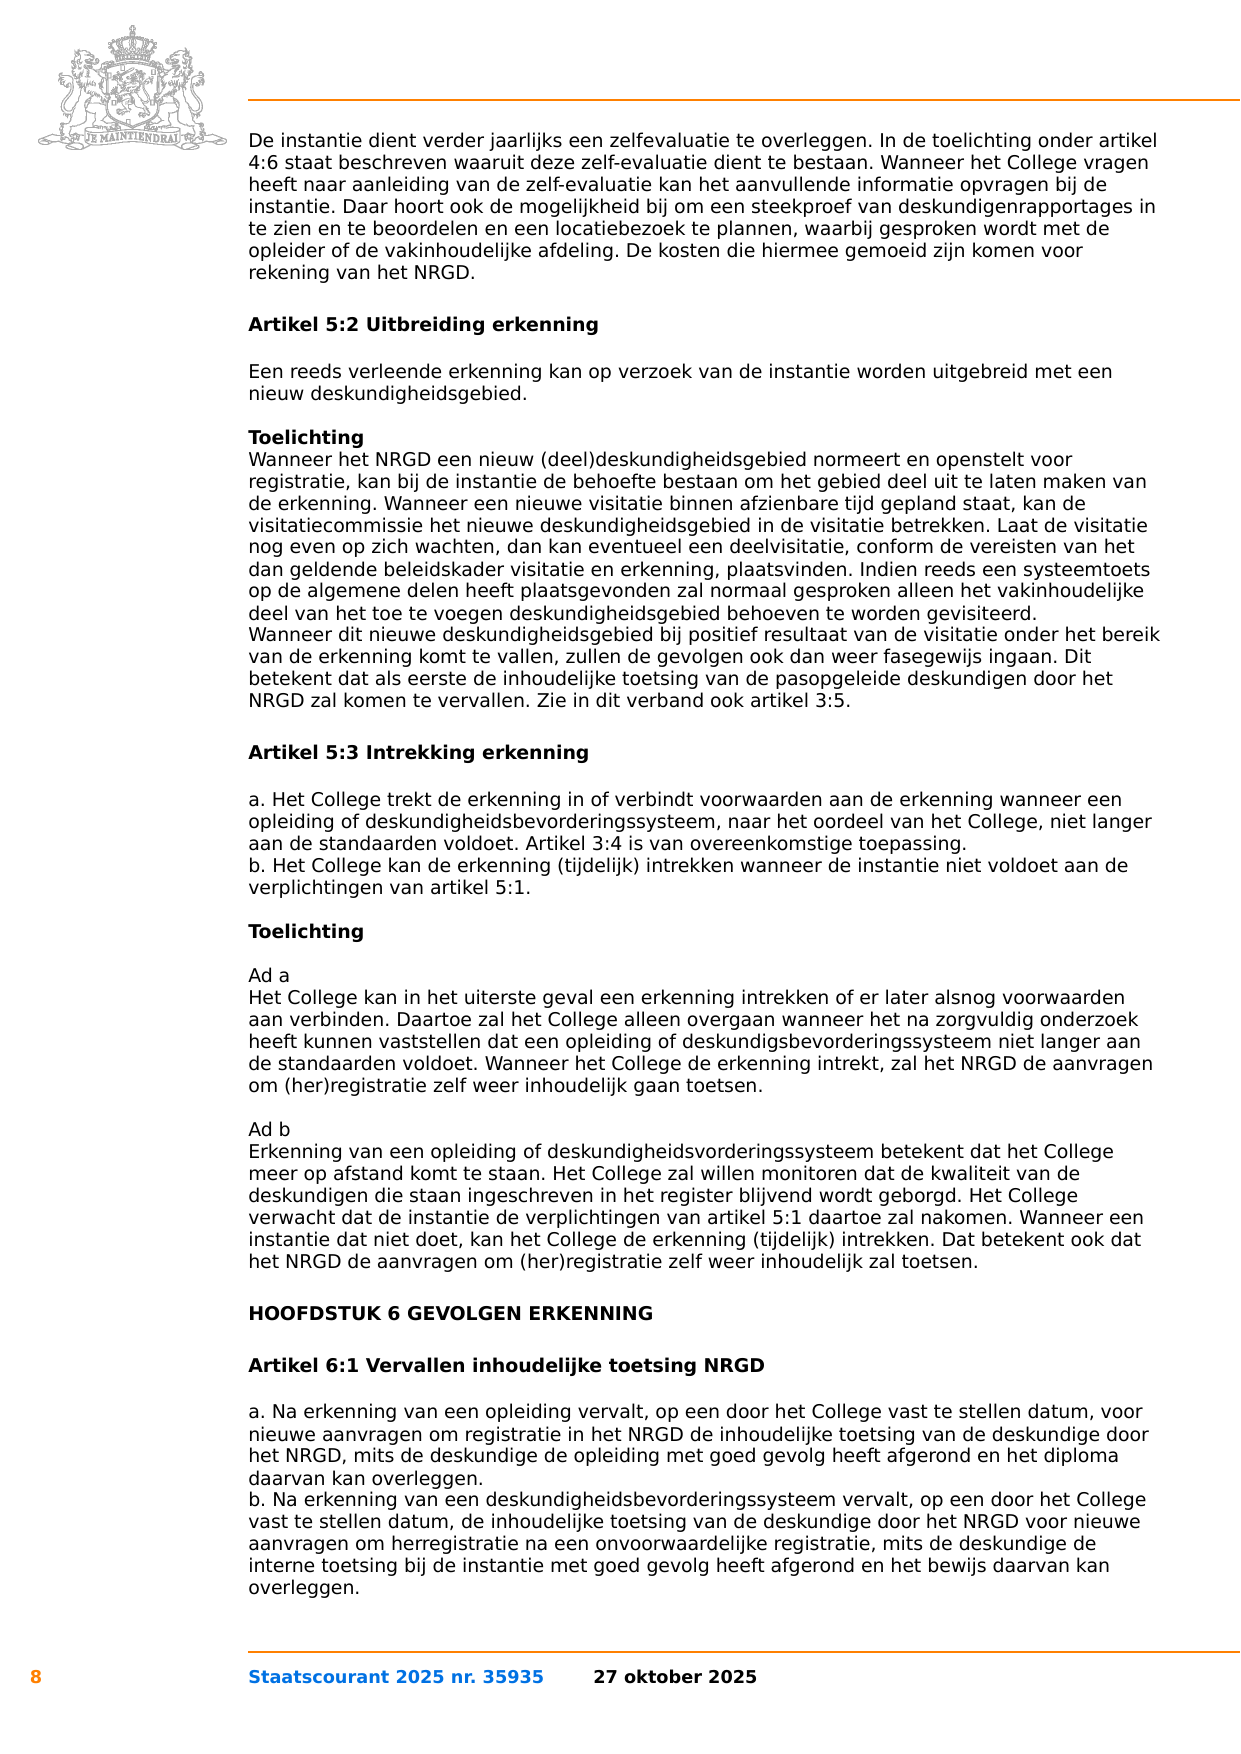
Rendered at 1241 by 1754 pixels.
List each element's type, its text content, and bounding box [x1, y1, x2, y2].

text De instantie dient verder jaarlijks een zelfevaluatie te overleggen. In de toelichting onder artikel 4:6 staat beschreven waaruit deze zelf-evaluatie dient te bestaan. Wanneer het College vragen heeft naar aanleiding van de zelf-evaluatie kan het aanvullende informatie opvragen bij de instantie. Daar hoort ook de mogelijkheid bij om een steekproef van deskundigenrapportages in te zien en te beoordelen en een locatiebezoek te plannen, waarbij gesproken wordt met de opleider of de vakinhoudelijke afdeling. De kosten die hiermee gemoeid zijn komen voor rekening van het NRGD. [248, 130, 1163, 284]
subtitle Artikel 6:1 Vervallen inhoudelijke toetsing NRGD [248, 1354, 1163, 1376]
text Het College kan in het uiterste geval een erkenning intrekken of er later alsnog voorwaarden aan verbinden. Daartoe zal het College alleen overgaan wanneer het na zorgvuldig onderzoek heeft kunnen vaststellen dat een opleiding of deskundigsbevorderingssysteem niet langer aan de standaarden voldoet. Wanneer het College de erkenning intrekt, zal het NRGD de aanvragen om (her)registratie zelf weer inhoudelijk gaan toetsen. [248, 987, 1163, 1097]
subtitle Toelichting [248, 921, 1163, 943]
subtitle HOOFDSTUK 6 GEVOLGEN ERKENNING [248, 1302, 1163, 1324]
text b. Na erkenning van een deskundigheidsbevorderingssysteem vervalt, op een door het College vast te stellen datum, de inhoudelijke toetsing van de deskundige door het NRGD voor nieuwe aanvragen om herregistratie na een onvoorwaardelijke registratie, mits de deskundige de interne toetsing bij de instantie met goed gevolg heeft afgerond en het bewijs daarvan kan overleggen. [248, 1489, 1163, 1599]
text Een reeds verleende erkenning kan op verzoek van de instantie worden uitgebreid met een nieuw deskundigheidsgebied. [248, 361, 1163, 405]
subtitle Artikel 5:3 Intrekking erkenning [248, 742, 1163, 764]
text Wanneer dit nieuwe deskundigheidsgebied bij positief resultaat van de visitatie onder het bereik van de erkenning komt te vallen, zullen de gevolgen ook dan weer fasegewijs ingaan. Dit betekent dat als eerste de inhoudelijke toetsing van de pasopgeleide deskundigen door het NRGD zal komen te vervallen. Zie in dit verband ook artikel 3:5. [248, 624, 1163, 712]
picture [38, 25, 227, 150]
subtitle Toelichting [248, 427, 1163, 448]
subtitle Ad a [248, 965, 1163, 987]
text a. Na erkenning van een opleiding vervalt, op een door het College vast te stellen datum, voor nieuwe aanvragen om registratie in het NRGD de inhoudelijke toetsing van de deskundige door het NRGD, mits de deskundige de opleiding met goed gevolg heeft afgerond en het diploma daarvan kan overleggen. [248, 1401, 1163, 1489]
text Erkenning van een opleiding of deskundigheidsvorderingssysteem betekent dat het College meer op afstand komt te staan. Het College zal willen monitoren dat de kwaliteit van de deskundigen die staan ingeschreven in het register blijvend wordt geborgd. Het College verwacht dat de instantie de verplichtingen van artikel 5:1 daartoe zal nakomen. Wanneer een instantie dat niet doet, kan het College de erkenning (tijdelijk) intrekken. Dat betekent ook dat het NRGD de aanvragen om (her)registratie zelf weer inhoudelijk zal toetsen. [248, 1141, 1163, 1272]
subtitle Artikel 5:2 Uitbreiding erkenning [248, 314, 1163, 336]
text Wanneer het NRGD een nieuw (deel)deskundigheidsgebied normeert en openstelt voor registratie, kan bij de instantie de behoefte bestaan om het gebied deel uit te laten maken van de erkenning. Wanneer een nieuwe visitatie binnen afzienbare tijd gepland staat, kan de visitatiecommissie het nieuwe deskundigheidsgebied in de visitatie betrekken. Laat de visitatie nog even op zich wachten, dan kan eventueel een deelvisitatie, conform de vereisten van het dan geldende beleidskader visitatie en erkenning, plaatsvinden. Indien reeds een systeemtoets op de algemene delen heeft plaatsgevonden zal normaal gesproken alleen het vakinhoudelijke deel van het toe te voegen deskundigheidsgebied behoeven te worden gevisiteerd. [248, 448, 1163, 624]
subtitle Ad b [248, 1119, 1163, 1141]
text b. Het College kan de erkenning (tijdelijk) intrekken wanneer de instantie niet voldoet aan de verplichtingen van artikel 5:1. [248, 855, 1163, 899]
text a. Het College trekt de erkenning in of verbindt voorwaarden aan de erkenning wanneer een opleiding of deskundigheidsbevorderingssysteem, naar het oordeel van het College, niet langer aan de standaarden voldoet. Artikel 3:4 is van overeenkomstige toepassing. [248, 789, 1163, 855]
